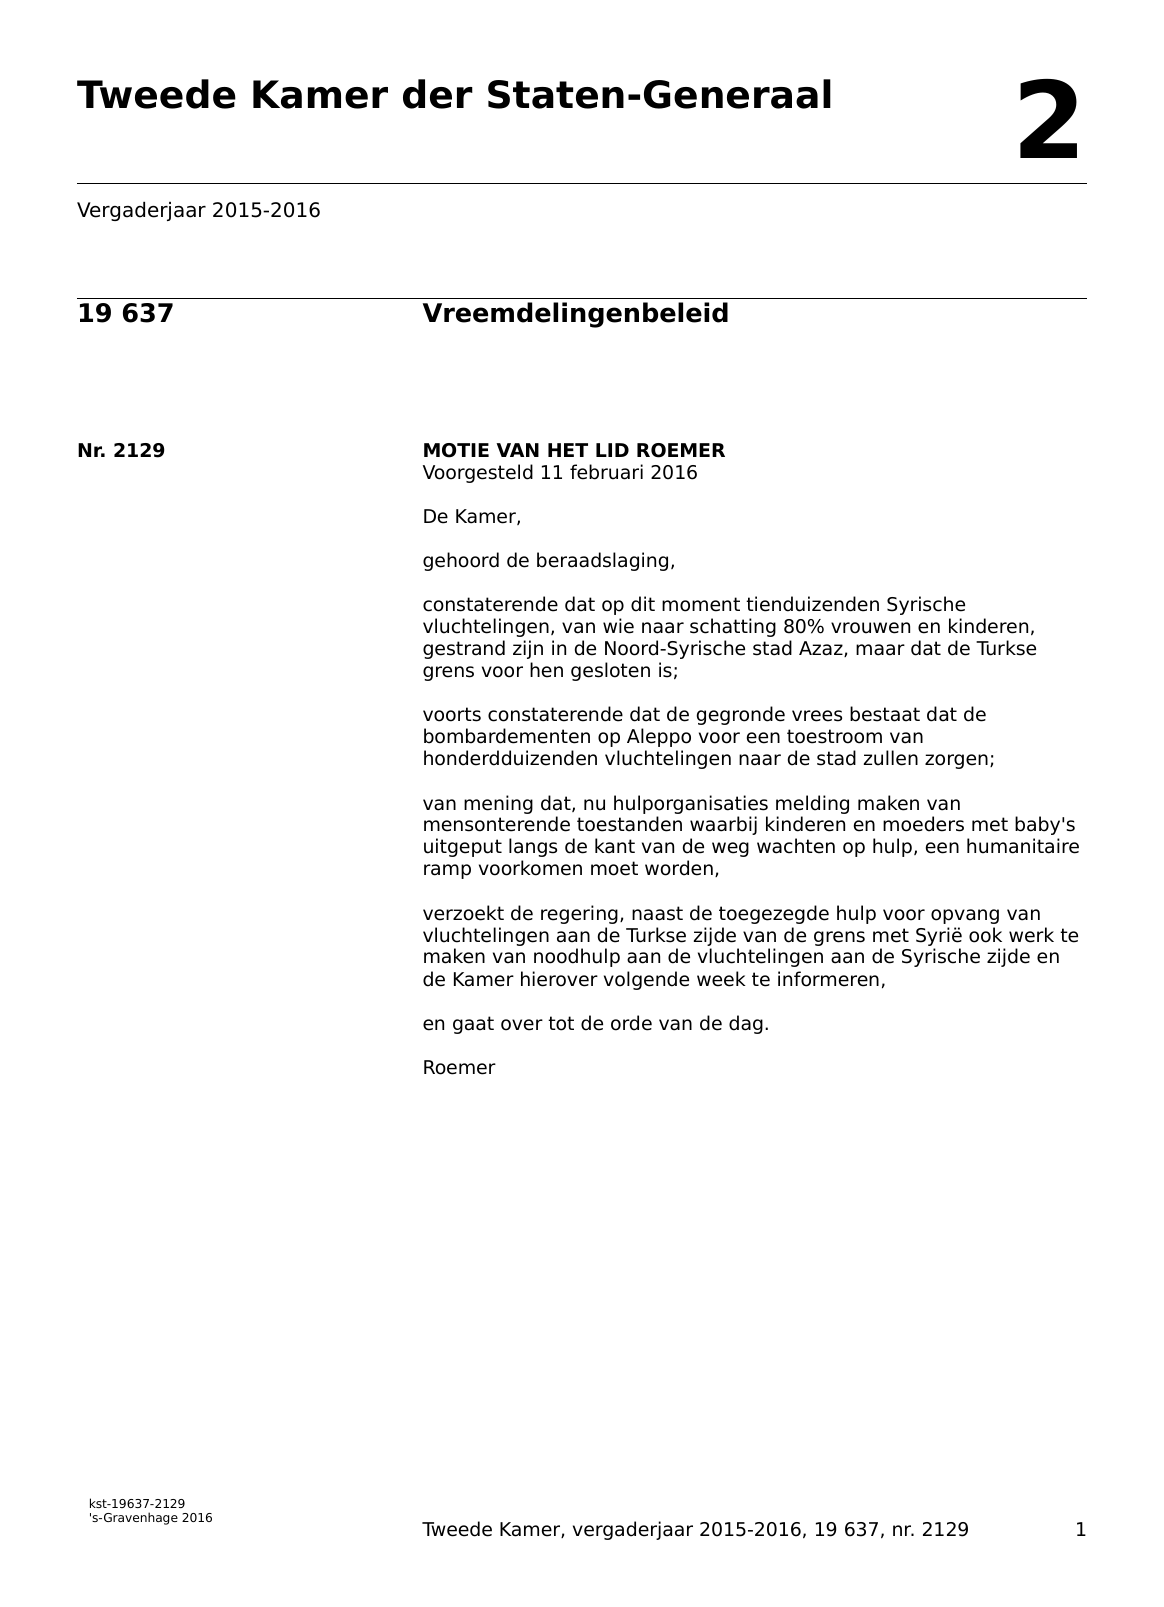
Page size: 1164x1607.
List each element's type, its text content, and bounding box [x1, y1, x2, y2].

table_header Tweede Kamer der Staten-Generaal [77, 59, 886, 183]
text verzoekt de regering, naast de toegezegde hulp voor opvang van vluchtelingen aan de Turkse zijde van de grens met Syrië ook werk te maken van noodhulp aan de vluchtelingen aan de Syrische zijde en de Kamer hierover volgende week te informeren, [422, 902, 1087, 990]
text gehoord de beraadslaging, [422, 550, 1087, 572]
subtitle Nr. 2129 MOTIE VAN HET LID ROEMER [77, 440, 1087, 462]
table_cell Vergaderjaar 2015-2016 [77, 184, 1087, 298]
text van mening dat, nu hulporganisaties melding maken van mensonterende toestanden waarbij kinderen en moeders met baby's uitgeput langs de kant van de weg wachten op hulp, een humanitaire ramp voorkomen moet worden, [422, 792, 1087, 880]
subtitle 19 637 Vreemdelingenbeleid [77, 299, 1087, 329]
text voorts constaterende dat de gegronde vrees bestaat dat de bombardementen op Aleppo voor een toestroom van honderdduizenden vluchtelingen naar de stad zullen zorgen; [422, 704, 1087, 770]
text kst-19637-2129 [88, 1497, 323, 1511]
text De Kamer, [422, 506, 1087, 528]
text constaterende dat op dit moment tienduizenden Syrische vluchtelingen, van wie naar schatting 80% vrouwen en kinderen, gestrand zijn in de Noord-Syrische stad Azaz, maar dat de Turkse grens voor hen gesloten is; [422, 594, 1087, 682]
text en gaat over tot de orde van de dag. [422, 1013, 1087, 1034]
text Roemer [422, 1057, 1087, 1079]
table_header 2 [886, 59, 1087, 183]
text 's-Gravenhage 2016 [88, 1511, 323, 1525]
text Voorgesteld 11 februari 2016 [422, 462, 1087, 484]
